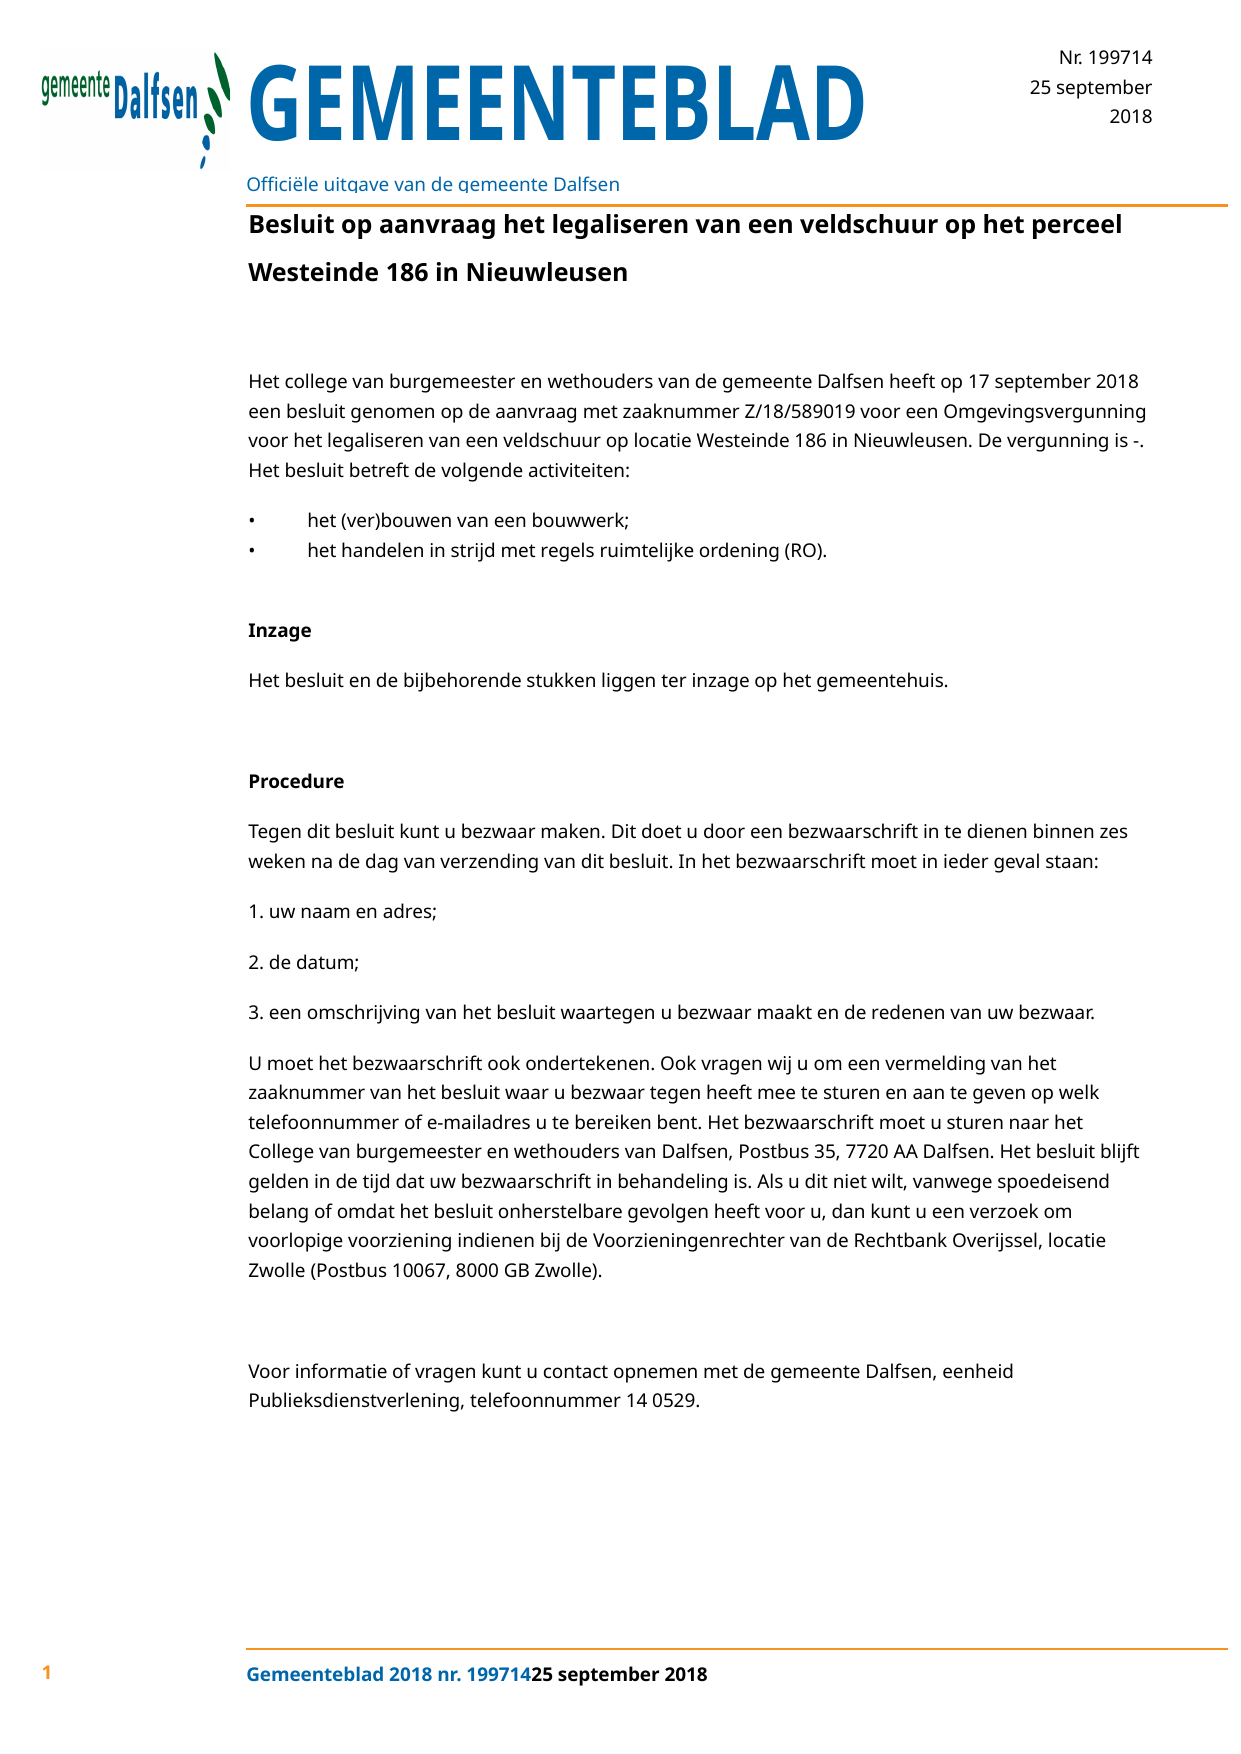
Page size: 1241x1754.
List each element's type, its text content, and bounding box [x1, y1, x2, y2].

text Inzage [248, 617, 1152, 643]
text 2. de datum; [248, 949, 1152, 975]
text 1. uw naam en adres; [248, 899, 1152, 924]
text U moet het bezwaarschrift ook ondertekenen. Ook vragen wij u om een vermelding van het zaaknummer van het besluit waar u bezwaar tegen heeft mee te sturen en aan te geven op welk telefoonnummer of e-mailadres u te bereiken bent. Het bezwaarschrift moet u sturen naar het College van burgemeester en wethouders van Dalfsen, Postbus 35, 7720 AA Dalfsen. Het besluit blijft gelden in de tijd dat uw bezwaarschrift in behandeling is. Als u dit niet wilt, vanwege spoedeisend belang of omdat het besluit onherstelbare gevolgen heeft voor u, dan kunt u een verzoek om voorlopige voorziening indienen bij de Voorzieningenrechter van de Rechtbank Overijssel, locatie Zwolle (Postbus 10067, 8000 GB Zwolle). [248, 1050, 1152, 1283]
text Besluit op aanvraag het legaliseren van een veldschuur op het perceel Westeinde 186 in Nieuwleusen [248, 207, 1152, 288]
text Het besluit en de bijbehorende stukken liggen ter inzage op het gemeentehuis. [248, 667, 1152, 693]
text Voor informatie of vragen kunt u contact opnemen met de gemeente Dalfsen, eenheid Publieksdienstverlening, telefoonnummer 14 0529. [248, 1358, 1152, 1413]
text 3. een omschrijving van het besluit waartegen u bezwaar maakt en de redenen van uw bezwaar. [248, 999, 1152, 1025]
text Tegen dit besluit kunt u bezwaar maken. Dit doet u door een bezwaarschrift in te dienen binnen zes weken na de dag van verzending van dit besluit. In het bezwaarschrift moet in ieder geval staan: [248, 819, 1152, 874]
list het handelen in strijd met regels ruimtelijke ordening (RO). [248, 537, 1152, 563]
text Het college van burgemeester en wethouders van de gemeente Dalfsen heeft op 17 september 2018 een besluit genomen op de aanvraag met zaaknummer Z/18/589019 voor een Omgevingsvergunning voor het legaliseren van een veldschuur op locatie Westeinde 186 in Nieuwleusen. De vergunning is -. Het besluit betreft de volgende activiteiten: [248, 368, 1152, 483]
picture [41, 47, 231, 172]
list het (ver)bouwen van een bouwwerk; [248, 507, 1152, 533]
text Procedure [248, 768, 1152, 794]
